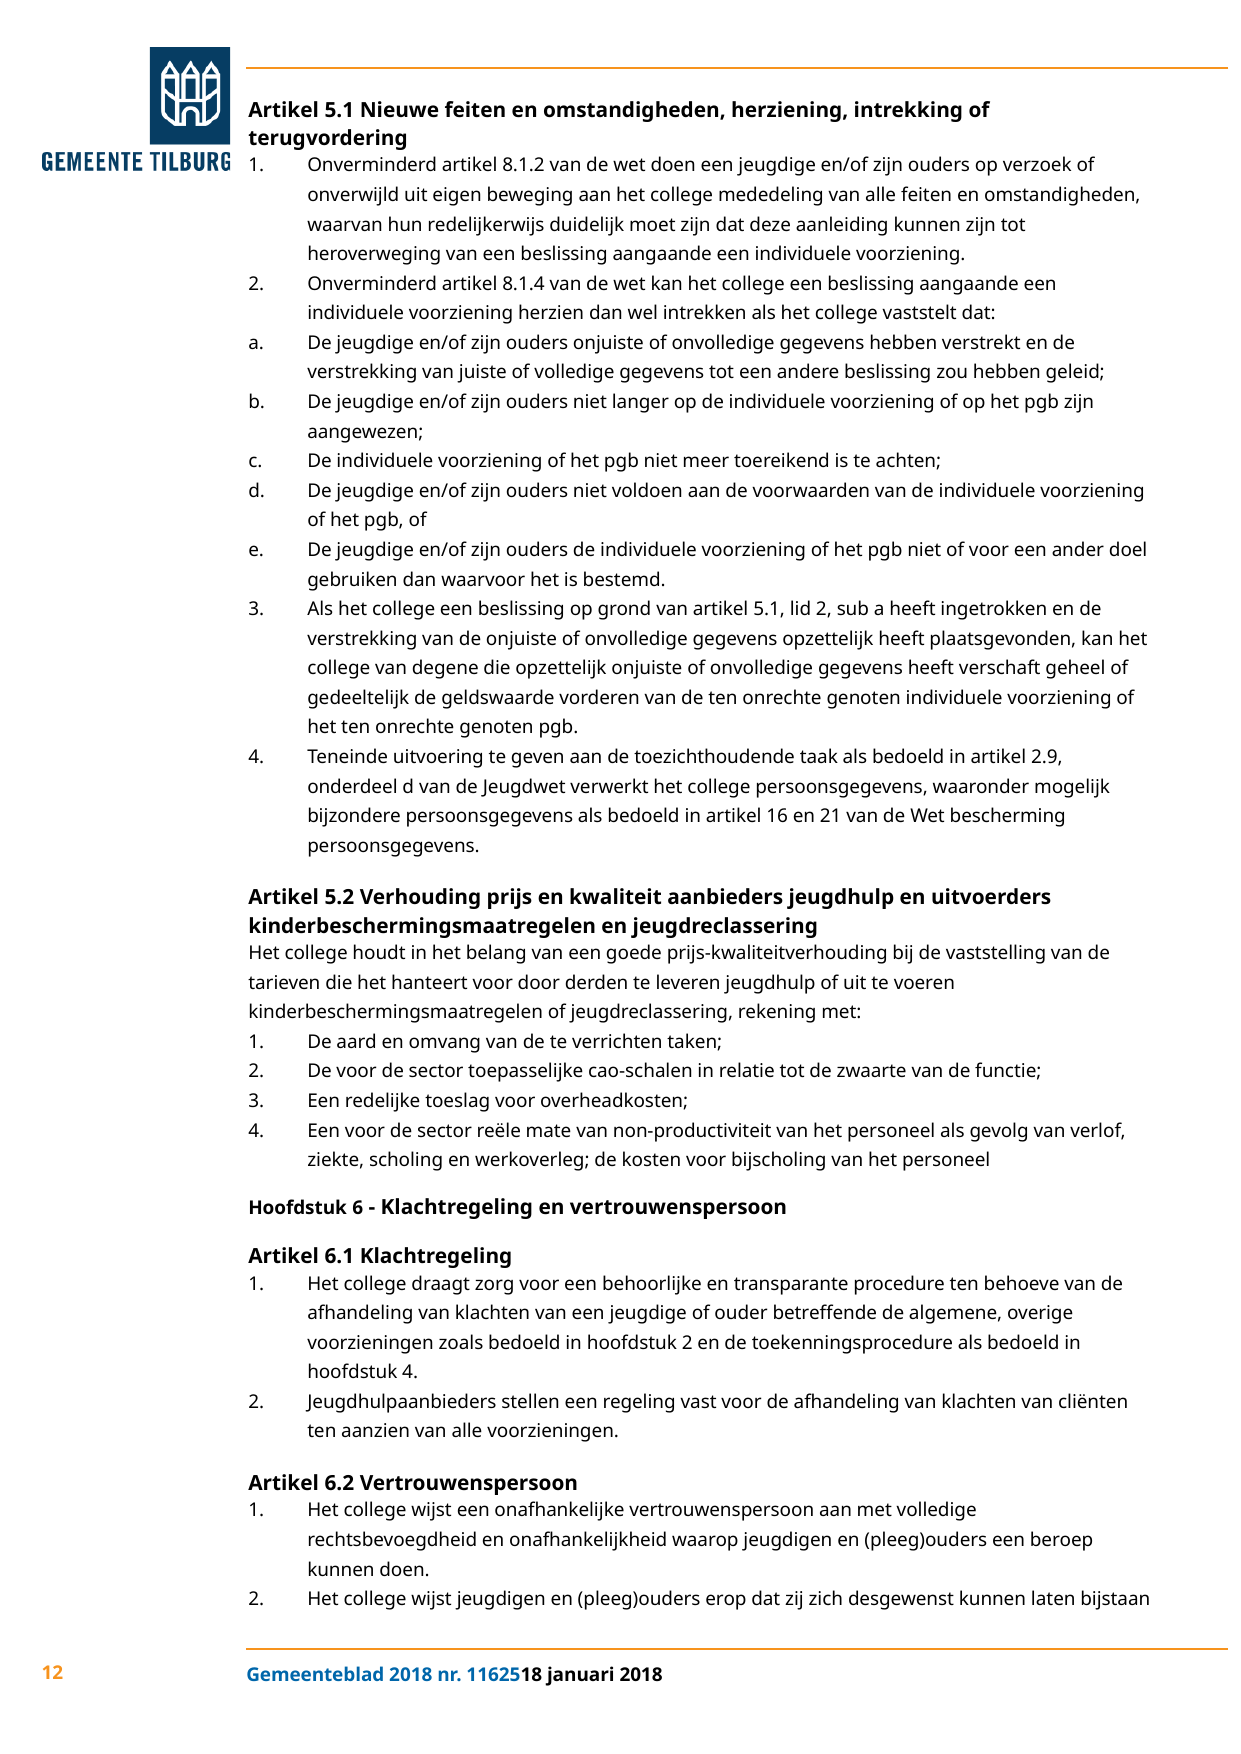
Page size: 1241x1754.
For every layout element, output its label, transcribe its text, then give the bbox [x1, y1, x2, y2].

list De voor de sector toepasselijke cao-schalen in relatie tot de zwaarte van de functie; [248, 1058, 1152, 1083]
list Het college wijst jeugdigen en (pleeg)ouders erop dat zij zich desgewenst kunnen laten bijstaan [248, 1585, 1152, 1611]
text Het college houdt in het belang van een goede prijs-kwaliteitverhouding bij de vaststelling van de tarieven die het hanteert voor door derden te leveren jeugdhulp of uit te voeren kinderbeschermingsmaatregelen of jeugdreclassering, rekening met: [248, 939, 1152, 1024]
list Een voor de sector reële mate van non-productiviteit van het personeel als gevolg van verlof, ziekte, scholing en werkoverleg; de kosten voor bijscholing van het personeel [248, 1117, 1152, 1172]
list Het college draagt zorg voor een behoorlijke en transparante procedure ten behoeve van de afhandeling van klachten van een jeugdige of ouder betreffende de algemene, overige voorzieningen zoals bedoeld in hoofdstuk 2 en de toekenningsprocedure als bedoeld in hoofdstuk 4. [248, 1270, 1152, 1384]
list De jeugdige en/of zijn ouders niet voldoen aan de voorwaarden van de individuele voorziening of het pgb, of [248, 477, 1152, 532]
text Artikel 6.2 Vertrouwenspersoon [248, 1468, 1152, 1497]
list Onverminderd artikel 8.1.2 van de wet doen een jeugdige en/of zijn ouders op verzoek of onverwijld uit eigen beweging aan het college mededeling van alle feiten en omstandigheden, waarvan hun redelijkerwijs duidelijk moet zijn dat deze aanleiding kunnen zijn tot heroverweging van een beslissing aangaande een individuele voorziening. [248, 152, 1152, 266]
list De jeugdige en/of zijn ouders niet langer op de individuele voorziening of op het pgb zijn aangewezen; [248, 388, 1152, 444]
list De jeugdige en/of zijn ouders de individuele voorziening of het pgb niet of voor een ander doel gebruiken dan waarvoor het is bestemd. [248, 536, 1152, 592]
text Artikel 6.1 Klachtregeling [248, 1241, 1152, 1270]
list Het college wijst een onafhankelijke vertrouwenspersoon aan met volledige rechtsbevoegdheid en onafhankelijkheid waarop jeugdigen en (pleeg)ouders een beroep kunnen doen. [248, 1497, 1152, 1581]
text Artikel 5.1 Nieuwe feiten en omstandigheden, herziening, intrekking of terugvordering [248, 95, 1152, 152]
picture [41, 47, 231, 172]
list Onverminderd artikel 8.1.4 van de wet kan het college een beslissing aangaande een individuele voorziening herzien dan wel intrekken als het college vaststelt dat: [248, 270, 1152, 325]
text Hoofdstuk 6 - Klachtregeling en vertrouwenspersoon [248, 1192, 1152, 1221]
list De individuele voorziening of het pgb niet meer toereikend is te achten; [248, 447, 1152, 473]
text Artikel 5.2 Verhouding prijs en kwaliteit aanbieders jeugdhulp en uitvoerders kinderbeschermingsmaatregelen en jeugdreclassering [248, 882, 1152, 939]
list Een redelijke toeslag voor overheadkosten; [248, 1087, 1152, 1113]
list Teneinde uitvoering te geven aan de toezichthoudende taak als bedoeld in artikel 2.9, onderdeel d van de Jeugdwet verwerkt het college persoonsgegevens, waaronder mogelijk bijzondere persoonsgegevens als bedoeld in artikel 16 en 21 van de Wet bescherming persoonsgegevens. [248, 743, 1152, 858]
list De aard en omvang van de te verrichten taken; [248, 1028, 1152, 1054]
list De jeugdige en/of zijn ouders onjuiste of onvolledige gegevens hebben verstrekt en de verstrekking van juiste of volledige gegevens tot een andere beslissing zou hebben geleid; [248, 329, 1152, 384]
list Als het college een beslissing op grond van artikel 5.1, lid 2, sub a heeft ingetrokken en de verstrekking van de onjuiste of onvolledige gegevens opzettelijk heeft plaatsgevonden, kan het college van degene die opzettelijk onjuiste of onvolledige gegevens heeft verschaft geheel of gedeeltelijk de geldswaarde vorderen van de ten onrechte genoten individuele voorziening of het ten onrechte genoten pgb. [248, 595, 1152, 739]
list Jeugdhulpaanbieders stellen een regeling vast voor de afhandeling van klachten van cliënten ten aanzien van alle voorzieningen. [248, 1388, 1152, 1443]
